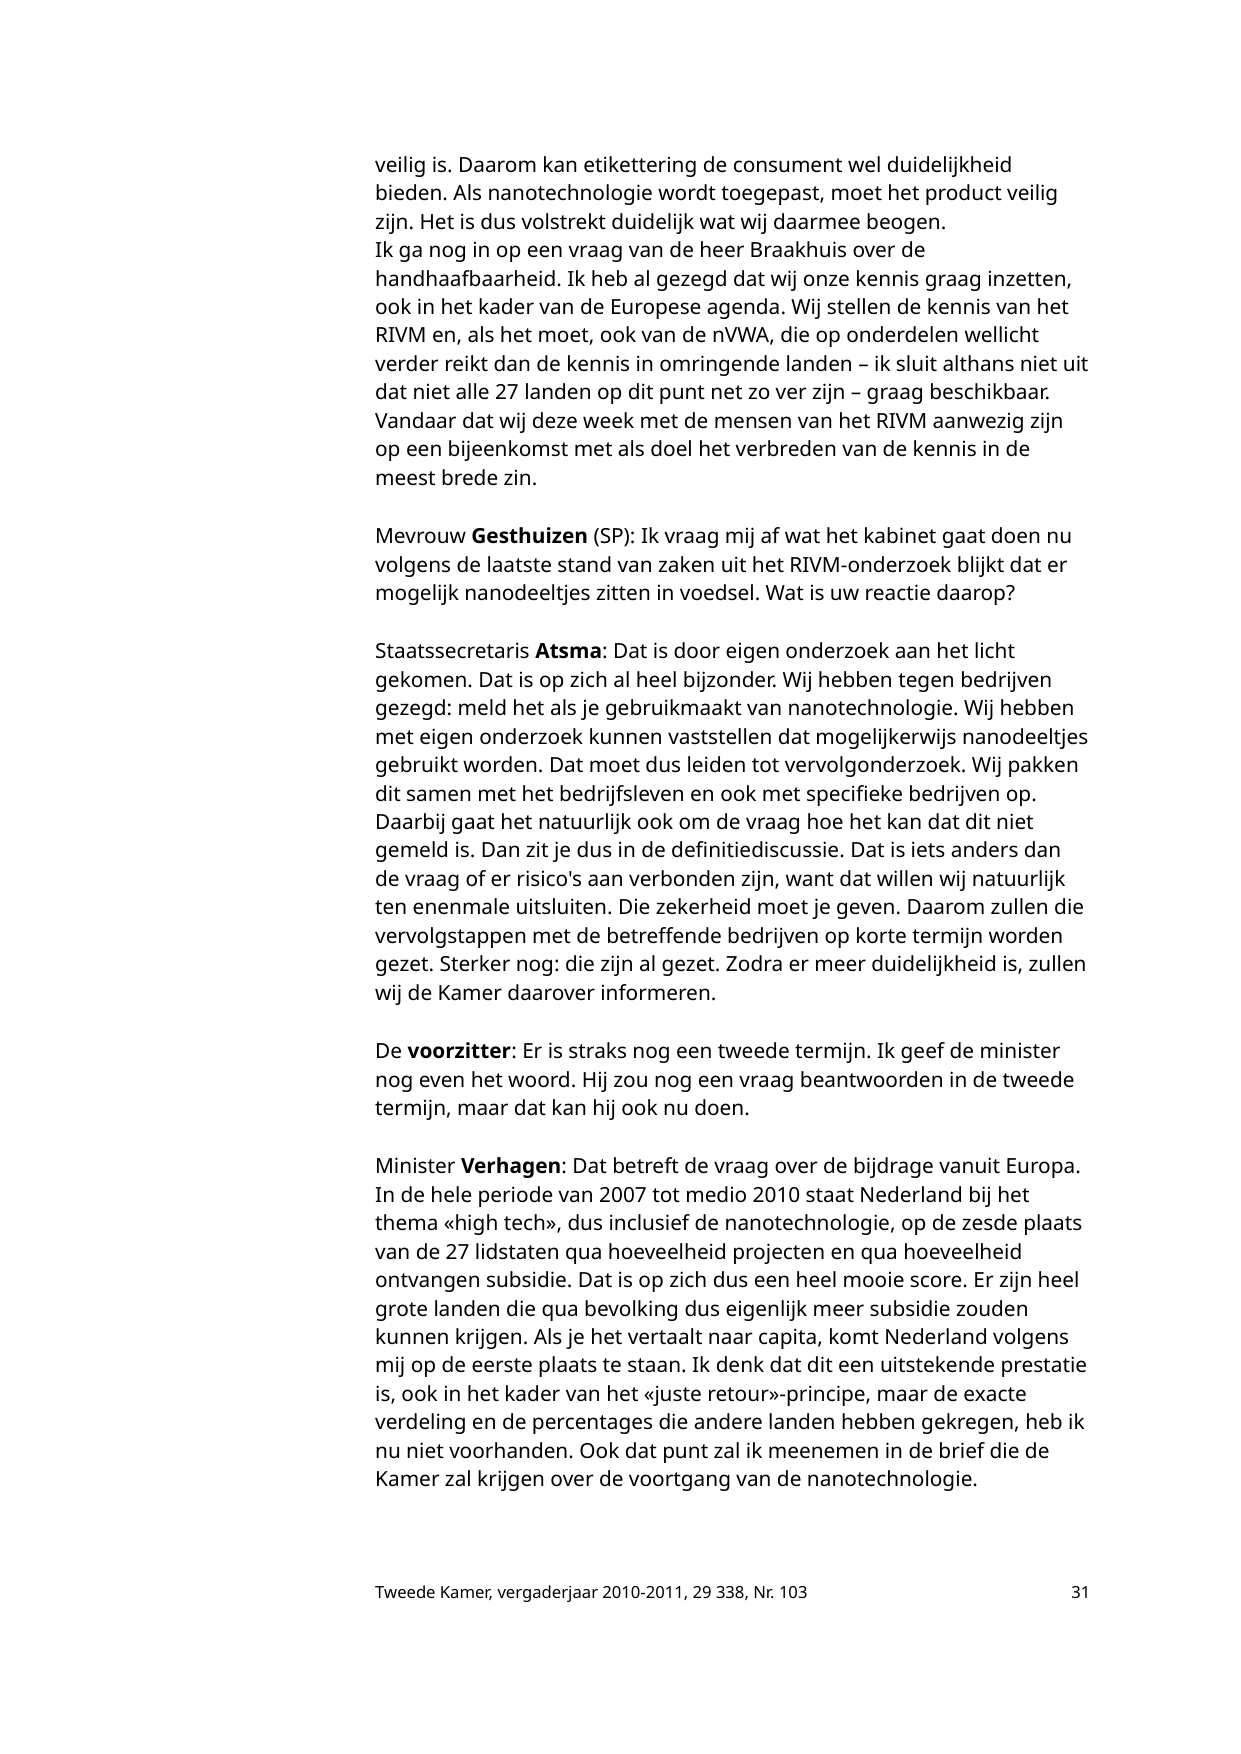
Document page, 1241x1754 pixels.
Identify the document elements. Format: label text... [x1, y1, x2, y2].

text Mevrouw Gesthuizen (SP): Ik vraag mij af wat het kabinet gaat doen nu volgens de laatste stand van zaken uit het RIVM-onderzoek blijkt dat er mogelijk nanodeeltjes zitten in voedsel. Wat is uw reactie daarop? [375, 521, 1090, 607]
text Staatssecretaris Atsma: Dat is door eigen onderzoek aan het licht gekomen. Dat is op zich al heel bijzonder. Wij hebben tegen bedrijven gezegd: meld het als je gebruikmaakt van nanotechnologie. Wij hebben met eigen onderzoek kunnen vaststellen dat mogelijkerwijs nanodeeltjes gebruikt worden. Dat moet dus leiden tot vervolgonderzoek. Wij pakken dit samen met het bedrijfsleven en ook met specifieke bedrijven op. Daarbij gaat het natuurlijk ook om de vraag hoe het kan dat dit niet gemeld is. Dan zit je dus in de definitiediscussie. Dat is iets anders dan de vraag of er risico's aan verbonden zijn, want dat willen wij natuurlijk ten enenmale uitsluiten. Die zekerheid moet je geven. Daarom zullen die vervolgstappen met de betreffende bedrijven op korte termijn worden gezet. Sterker nog: die zijn al gezet. Zodra er meer duidelijkheid is, zullen wij de Kamer daarover informeren. [375, 637, 1090, 1006]
text Minister Verhagen: Dat betreft de vraag over de bijdrage vanuit Europa. In de hele periode van 2007 tot medio 2010 staat Nederland bij het thema «high tech», dus inclusief de nanotechnologie, op de zesde plaats van de 27 lidstaten qua hoeveelheid projecten en qua hoeveelheid ontvangen subsidie. Dat is op zich dus een heel mooie score. Er zijn heel grote landen die qua bevolking dus eigenlijk meer subsidie zouden kunnen krijgen. Als je het vertaalt naar capita, komt Nederland volgens mij op de eerste plaats te staan. Ik denk dat dit een uitstekende prestatie is, ook in het kader van het «juste retour»-principe, maar de exacte verdeling en de percentages die andere landen hebben gekregen, heb ik nu niet voorhanden. Ook dat punt zal ik meenemen in de brief die de Kamer zal krijgen over de voortgang van de nanotechnologie. [375, 1152, 1090, 1493]
text De voorzitter: Er is straks nog een tweede termijn. Ik geef de minister nog even het woord. Hij zou nog een vraag beantwoorden in de tweede termijn, maar dat kan hij ook nu doen. [375, 1036, 1090, 1122]
text veilig is. Daarom kan etikettering de consument wel duidelijkheid bieden. Als nanotechnologie wordt toegepast, moet het product veilig zijn. Het is dus volstrekt duidelijk wat wij daarmee beogen. [375, 150, 1090, 235]
text Ik ga nog in op een vraag van de heer Braakhuis over de handhaafbaarheid. Ik heb al gezegd dat wij onze kennis graag inzetten, ook in het kader van de Europese agenda. Wij stellen de kennis van het RIVM en, als het moet, ook van de nVWA, die op onderdelen wellicht verder reikt dan de kennis in omringende landen – ik sluit althans niet uit dat niet alle 27 landen op dit punt net zo ver zijn – graag beschikbaar. Vandaar dat wij deze week met de mensen van het RIVM aanwezig zijn op een bijeenkomst met als doel het verbreden van de kennis in de meest brede zin. [375, 235, 1090, 491]
